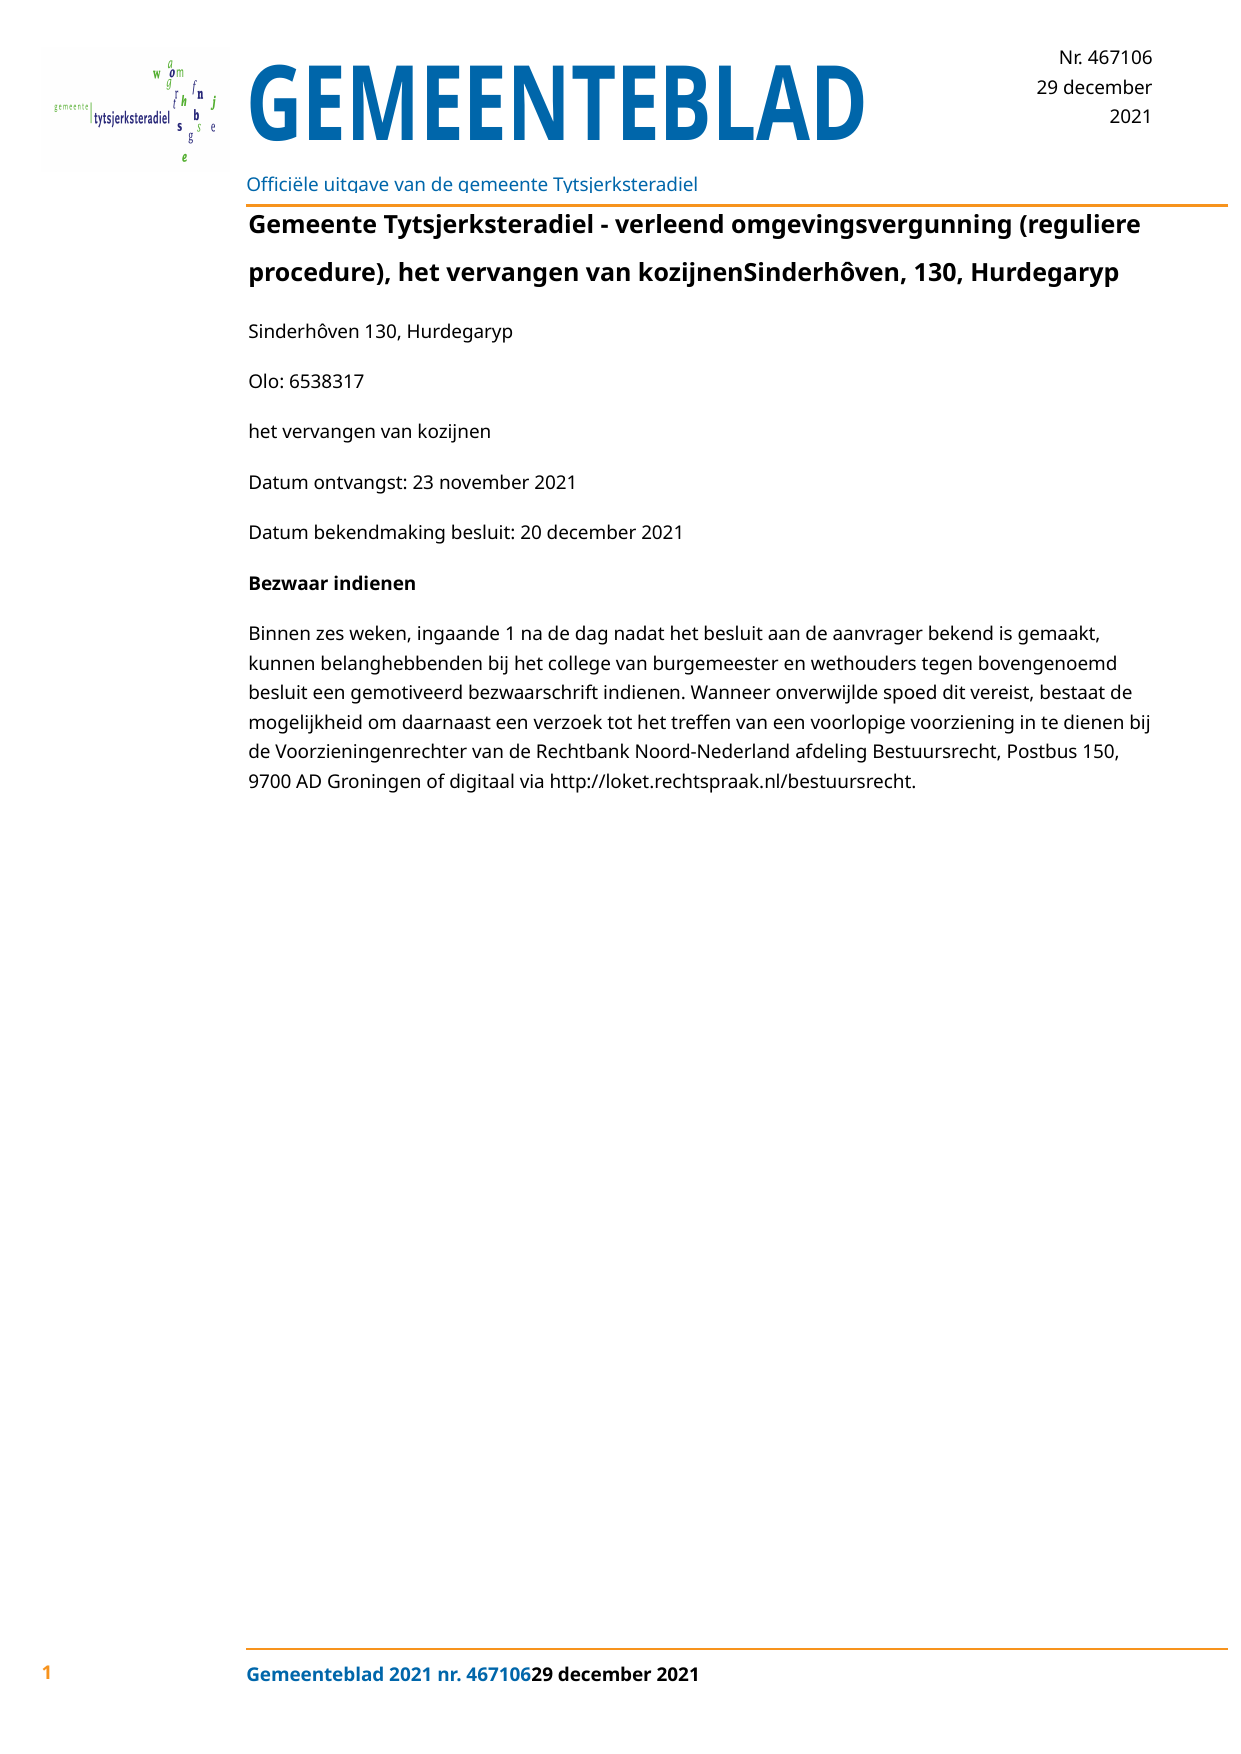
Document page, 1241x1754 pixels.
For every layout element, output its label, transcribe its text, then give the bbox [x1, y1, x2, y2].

text het vervangen van kozijnen [248, 419, 1152, 444]
text Olo: 6538317 [248, 368, 1152, 394]
picture [41, 47, 231, 172]
text Binnen zes weken, ingaande 1 na de dag nadat het besluit aan de aanvrager bekend is gemaakt, kunnen belanghebbenden bij het college van burgemeester en wethouders tegen bovengenoemd besluit een gemotiveerd bezwaarschrift indienen. Wanneer onverwijlde spoed dit vereist, bestaat de mogelijkheid om daarnaast een verzoek tot het treffen van een voorlopige voorziening in te dienen bij de Voorzieningenrechter van de Rechtbank Noord-Nederland afdeling Bestuursrecht, Postbus 150, 9700 AD Groningen of digitaal via http://loket.rechtspraak.nl/bestuursrecht. [248, 620, 1152, 794]
text Sinderhôven 130, Hurdegaryp [248, 318, 1152, 344]
text Datum ontvangst: 23 november 2021 [248, 469, 1152, 495]
text Datum bekendmaking besluit: 20 december 2021 [248, 519, 1152, 545]
text Gemeente Tytsjerksteradiel - verleend omgevingsvergunning (reguliere procedure), het vervangen van kozijnenSinderhôven, 130, Hurdegaryp [248, 207, 1152, 288]
text Bezwaar indienen [248, 570, 1152, 596]
